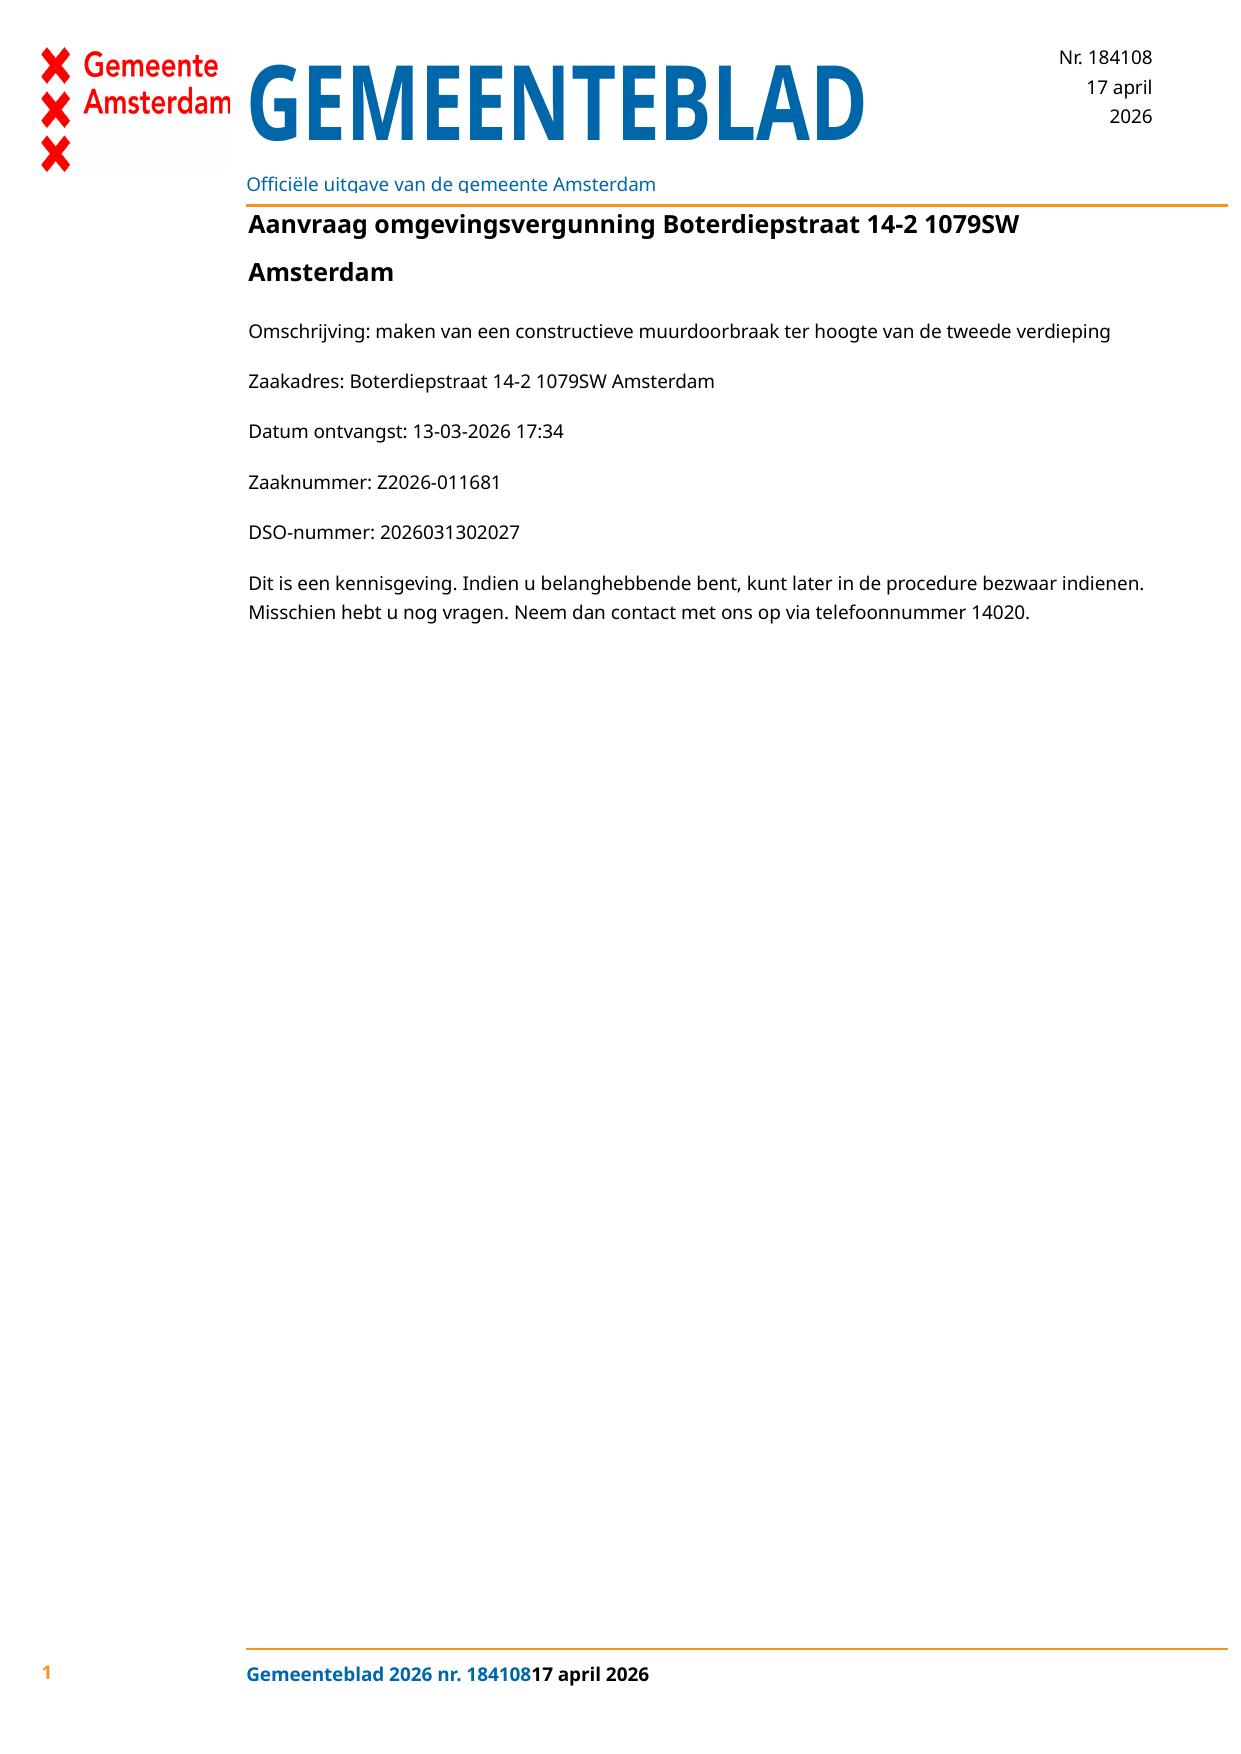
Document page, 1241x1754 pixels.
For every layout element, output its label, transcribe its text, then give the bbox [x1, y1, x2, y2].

text Zaakadres: Boterdiepstraat 14-2 1079SW Amsterdam [248, 368, 1152, 394]
text Datum ontvangst: 13-03-2026 17:34 [248, 419, 1152, 444]
text Aanvraag omgevingsvergunning Boterdiepstraat 14-2 1079SW Amsterdam [248, 207, 1152, 288]
text DSO-nummer: 2026031302027 [248, 519, 1152, 545]
picture [41, 47, 231, 172]
text Omschrijving: maken van een constructieve muurdoorbraak ter hoogte van de tweede verdieping [248, 318, 1152, 344]
text Zaaknummer: Z2026-011681 [248, 469, 1152, 495]
text Dit is een kennisgeving. Indien u belanghebbende bent, kunt later in de procedure bezwaar indienen. Misschien hebt u nog vragen. Neem dan contact met ons op via telefoonnummer 14020. [248, 570, 1152, 625]
